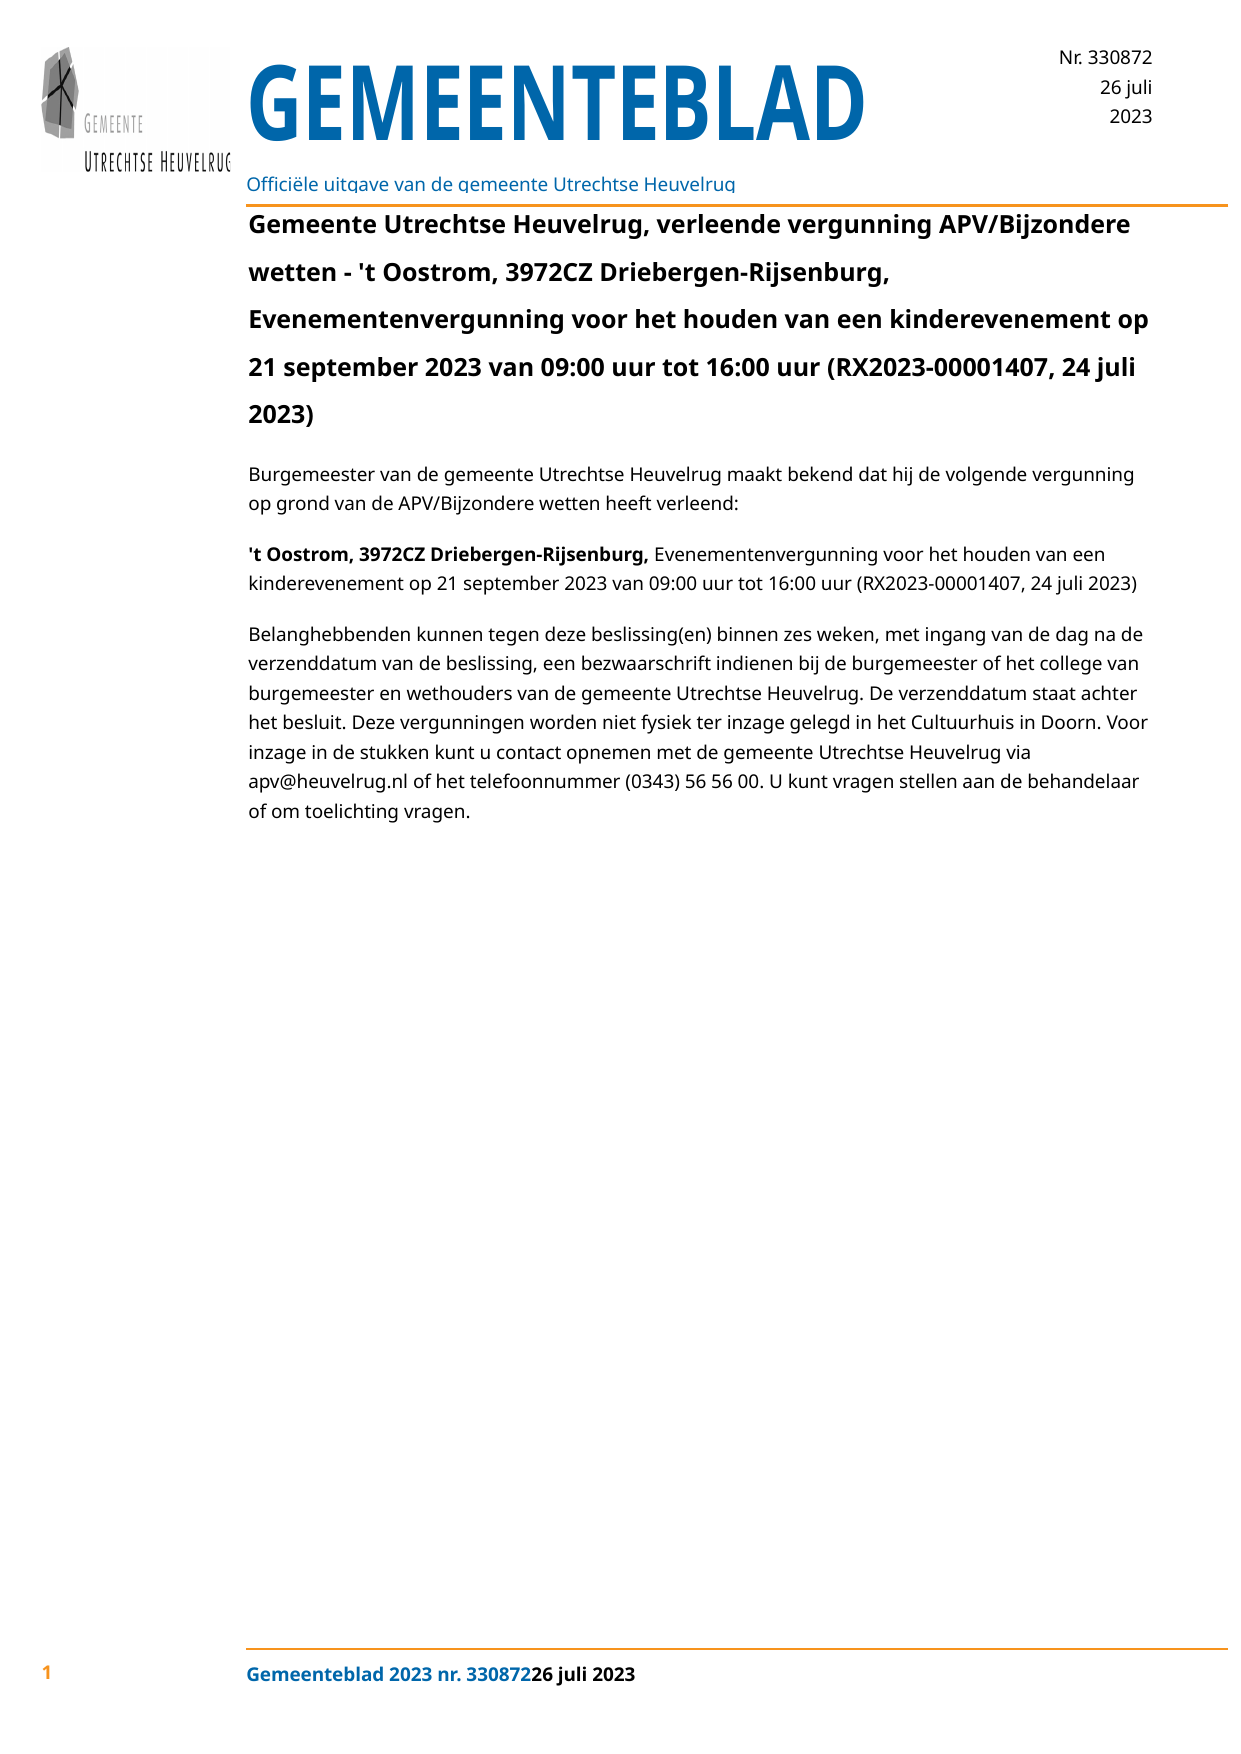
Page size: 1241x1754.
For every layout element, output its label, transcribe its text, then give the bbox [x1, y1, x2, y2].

text 't Oostrom, 3972CZ Driebergen-Rijsenburg, Evenementenvergunning voor het houden van een kinderevenement op 21 september 2023 van 09:00 uur tot 16:00 uur (RX2023-00001407, 24 juli 2023) [248, 541, 1152, 596]
text Belanghebbenden kunnen tegen deze beslissing(en) binnen zes weken, met ingang van de dag na de verzenddatum van de beslissing, een bezwaarschrift indienen bij de burgemeester of het college van burgemeester en wethouders van de gemeente Utrechtse Heuvelrug. De verzenddatum staat achter het besluit. Deze vergunningen worden niet fysiek ter inzage gelegd in het Cultuurhuis in Doorn. Voor inzage in de stukken kunt u contact opnemen met de gemeente Utrechtse Heuvelrug via apv@heuvelrug.nl of het telefoonnummer (0343) 56 56 00. U kunt vragen stellen aan de behandelaar of om toelichting vragen. [248, 621, 1152, 824]
text Burgemeester van de gemeente Utrechtse Heuvelrug maakt bekend dat hij de volgende vergunning op grond van de APV/Bijzondere wetten heeft verleend: [248, 461, 1152, 516]
text Gemeente Utrechtse Heuvelrug, verleende vergunning APV/Bijzondere wetten - 't Oostrom, 3972CZ Driebergen-Rijsenburg, Evenementenvergunning voor het houden van een kinderevenement op 21 september 2023 van 09:00 uur tot 16:00 uur (RX2023-00001407, 24 juli 2023) [248, 207, 1152, 431]
picture [41, 47, 231, 172]
